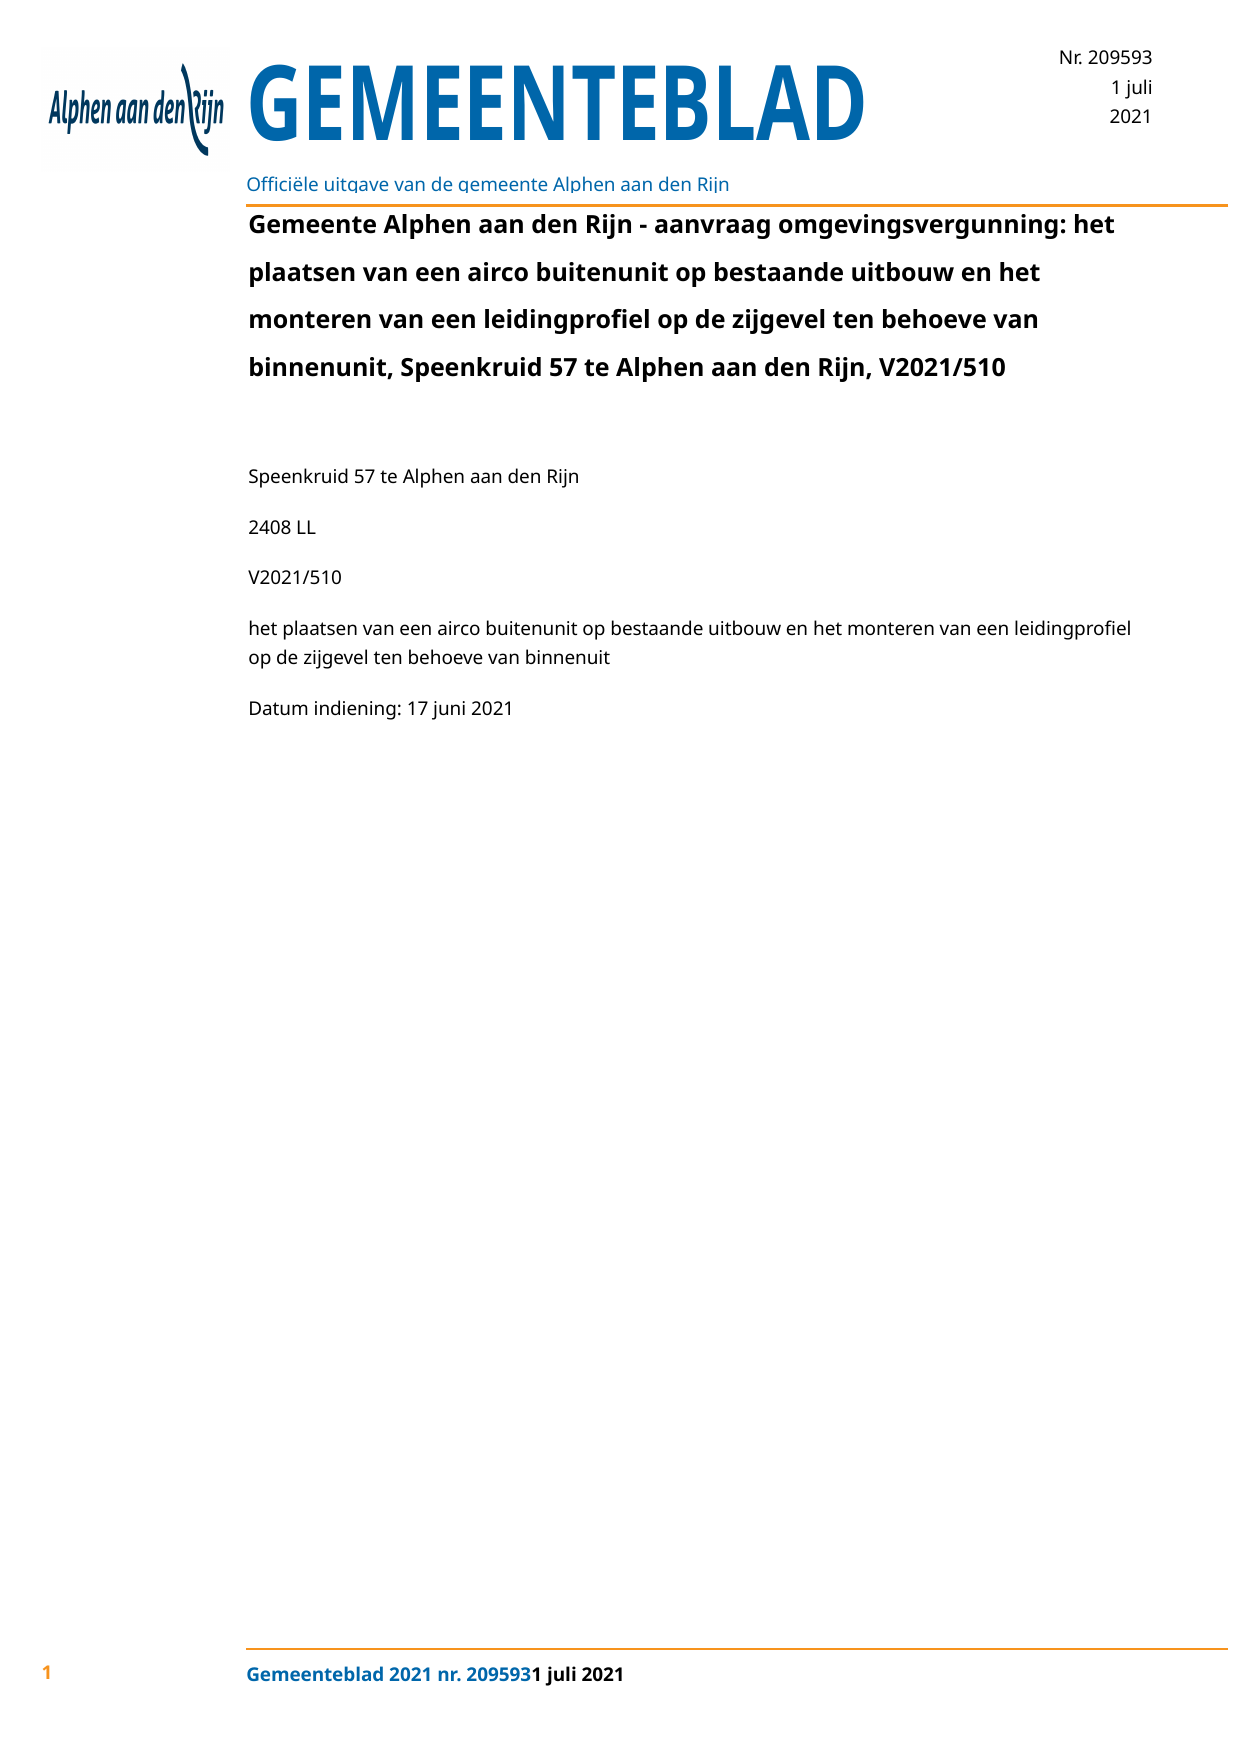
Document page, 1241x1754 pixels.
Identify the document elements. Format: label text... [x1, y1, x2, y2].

picture [41, 47, 231, 172]
text Datum indiening: 17 juni 2021 [248, 695, 1152, 721]
text 2408 LL [248, 514, 1152, 540]
text het plaatsen van een airco buitenunit op bestaande uitbouw en het monteren van een leidingprofiel op de zijgevel ten behoeve van binnenuit [248, 615, 1152, 670]
text Speenkruid 57 te Alphen aan den Rijn [248, 463, 1152, 489]
text V2021/510 [248, 564, 1152, 590]
text Gemeente Alphen aan den Rijn - aanvraag omgevingsvergunning: het plaatsen van een airco buitenunit op bestaande uitbouw en het monteren van een leidingprofiel op de zijgevel ten behoeve van binnenunit, Speenkruid 57 te Alphen aan den Rijn, V2021/510 [248, 207, 1152, 384]
